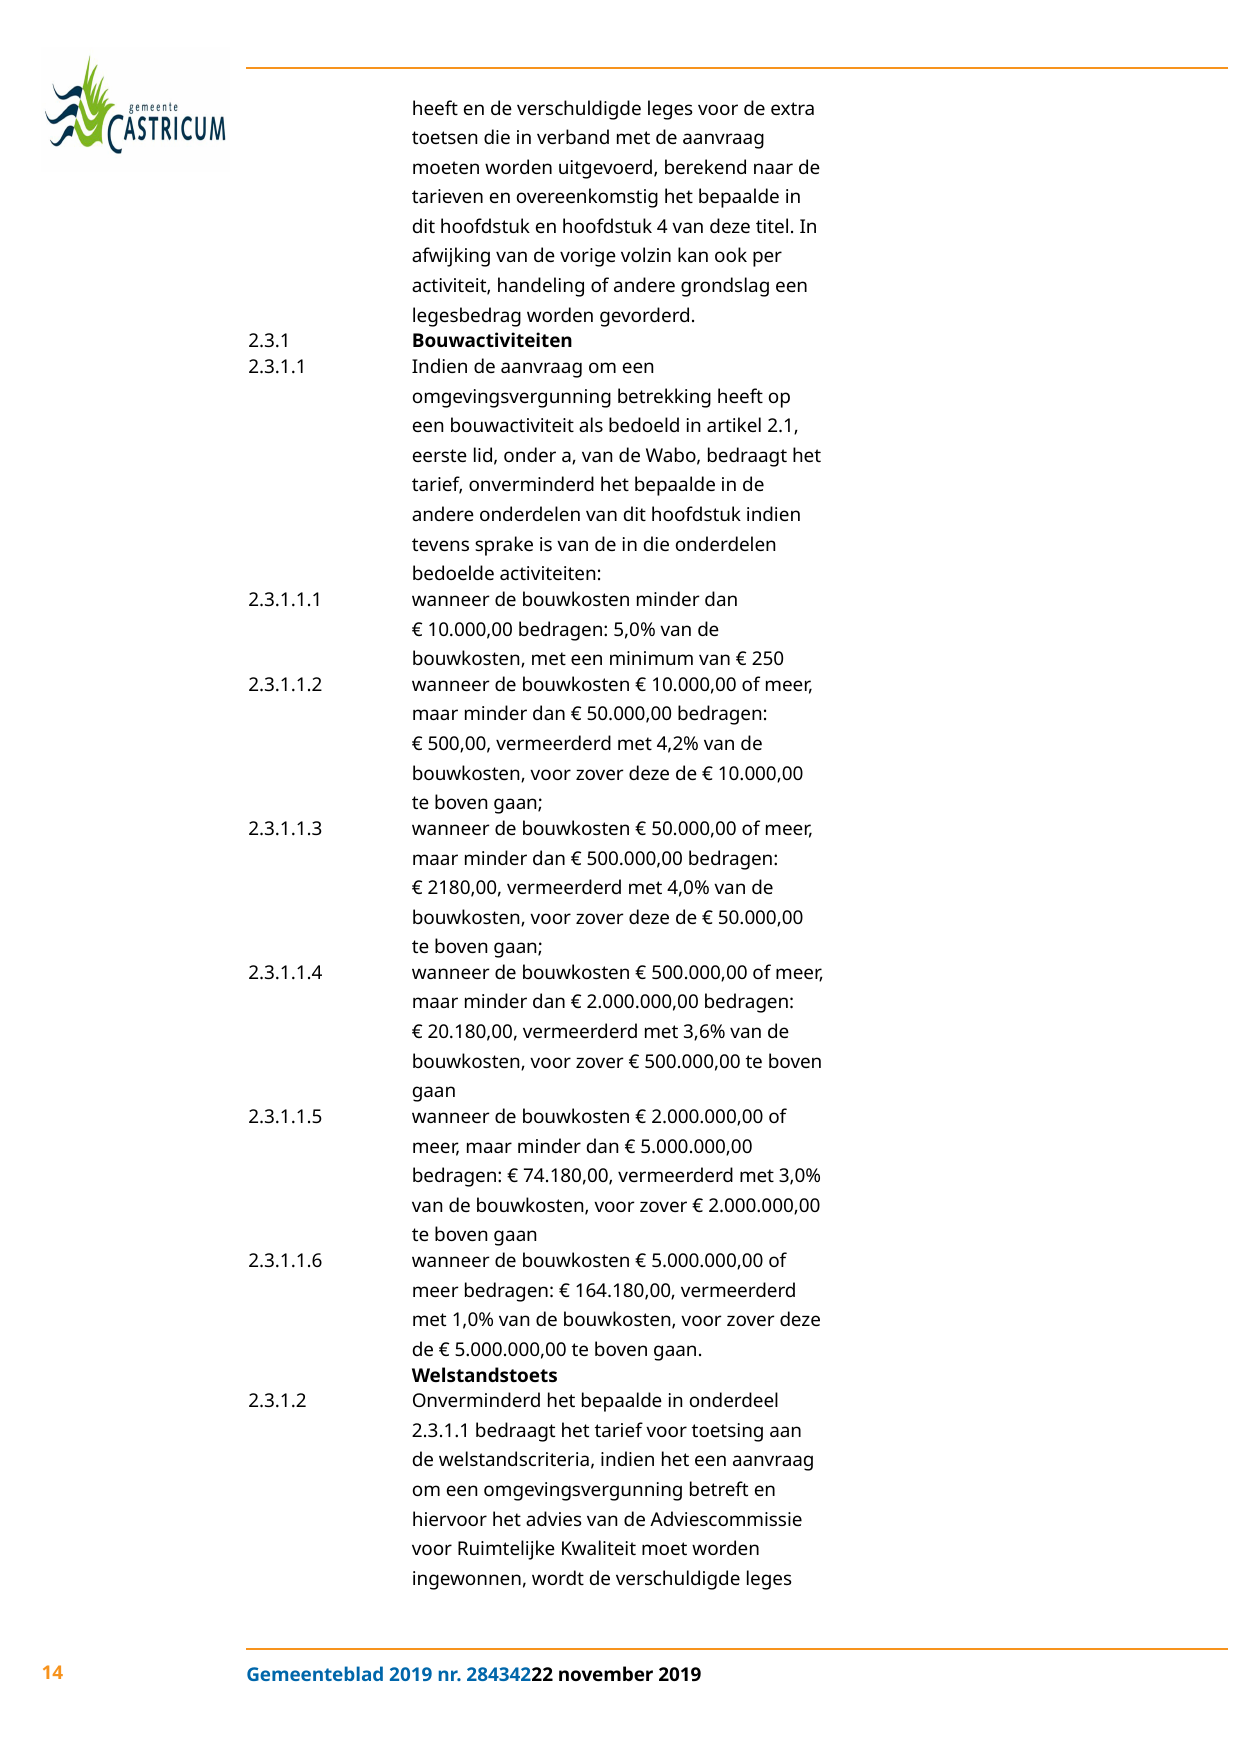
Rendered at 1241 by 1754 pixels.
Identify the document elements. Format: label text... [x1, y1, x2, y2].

table_cell [988, 815, 1152, 959]
table_cell Indien de aanvraag om een omgevingsvergunning betrekking heeft op een bouwactiviteit als bedoeld in artikel 2.1, eerste lid, onder a, van de Wabo, bedraagt het tarief, onverminderd het bepaalde in de andere onderdelen van dit hoofdstuk indien tevens sprake is van de in die onderdelen bedoelde activiteiten: [412, 353, 824, 586]
table_cell 2.3.1.1.5 [248, 1103, 412, 1247]
table_cell [988, 959, 1152, 1103]
table_cell [988, 95, 1152, 328]
table_cell 2.3.1.1.4 [248, 959, 412, 1103]
table_cell [248, 95, 412, 328]
table_cell [824, 328, 988, 353]
table_cell 2.3.1.2 [248, 1388, 412, 1591]
table_cell [988, 1103, 1152, 1247]
table_cell Bouwactiviteiten [412, 328, 824, 353]
table_cell wanneer de bouwkosten minder dan € 10.000,00 bedragen: 5,0% van de bouwkosten, met een minimum van € 250 [412, 586, 824, 671]
table_cell [988, 586, 1152, 671]
table_cell [988, 353, 1152, 586]
table_cell [824, 1103, 988, 1247]
table_cell [988, 1247, 1152, 1362]
table_cell [824, 1362, 988, 1387]
table_cell wanneer de bouwkosten € 2.000.000,00 of meer, maar minder dan € 5.000.000,00 bedragen: € 74.180,00, vermeerderd met 3,0% van de bouwkosten, voor zover € 2.000.000,00 te boven gaan [412, 1103, 824, 1247]
table_cell wanneer de bouwkosten € 5.000.000,00 of meer bedragen: € 164.180,00, vermeerderd met 1,0% van de bouwkosten, voor zover deze de € 5.000.000,00 te boven gaan. [412, 1247, 824, 1362]
table_cell [824, 815, 988, 959]
table_cell 2.3.1.1.2 [248, 671, 412, 815]
table_cell heeft en de verschuldigde leges voor de extra toetsen die in verband met de aanvraag moeten worden uitgevoerd, berekend naar de tarieven en overeenkomstig het bepaalde in dit hoofdstuk en hoofdstuk 4 van deze titel. In afwijking van de vorige volzin kan ook per activiteit, handeling of andere grondslag een legesbedrag worden gevorderd. [412, 95, 824, 328]
table_cell wanneer de bouwkosten € 500.000,00 of meer, maar minder dan € 2.000.000,00 bedragen: € 20.180,00, vermeerderd met 3,6% van de bouwkosten, voor zover € 500.000,00 te boven gaan [412, 959, 824, 1103]
table_cell [988, 1362, 1152, 1387]
table_cell [988, 671, 1152, 815]
table_cell [824, 1388, 988, 1591]
table_cell [824, 959, 988, 1103]
table_cell [824, 586, 988, 671]
table_cell [824, 671, 988, 815]
table_cell [824, 1247, 988, 1362]
table_cell Welstandstoets [412, 1362, 824, 1387]
table_cell wanneer de bouwkosten € 10.000,00 of meer, maar minder dan € 50.000,00 bedragen: € 500,00, vermeerderd met 4,2% van de bouwkosten, voor zover deze de € 10.000,00 te boven gaan; [412, 671, 824, 815]
table_cell [988, 328, 1152, 353]
table_cell wanneer de bouwkosten € 50.000,00 of meer, maar minder dan € 500.000,00 bedragen: € 2180,00, vermeerderd met 4,0% van de bouwkosten, voor zover deze de € 50.000,00 te boven gaan; [412, 815, 824, 959]
table_cell 2.3.1.1.6 [248, 1247, 412, 1362]
table_cell Onverminderd het bepaalde in onderdeel 2.3.1.1 bedraagt het tarief voor toetsing aan de welstandscriteria, indien het een aanvraag om een omgevingsvergunning betreft en hiervoor het advies van de Adviescommissie voor Ruimtelijke Kwaliteit moet worden ingewonnen, wordt de verschuldigde leges [412, 1388, 824, 1591]
table_cell 2.3.1 [248, 328, 412, 353]
table_cell 2.3.1.1 [248, 353, 412, 586]
table_cell [988, 1388, 1152, 1591]
table_cell 2.3.1.1.1 [248, 586, 412, 671]
table_cell [824, 353, 988, 586]
picture [41, 47, 231, 172]
table_cell [248, 1362, 412, 1387]
table_cell [824, 95, 988, 328]
table_cell 2.3.1.1.3 [248, 815, 412, 959]
